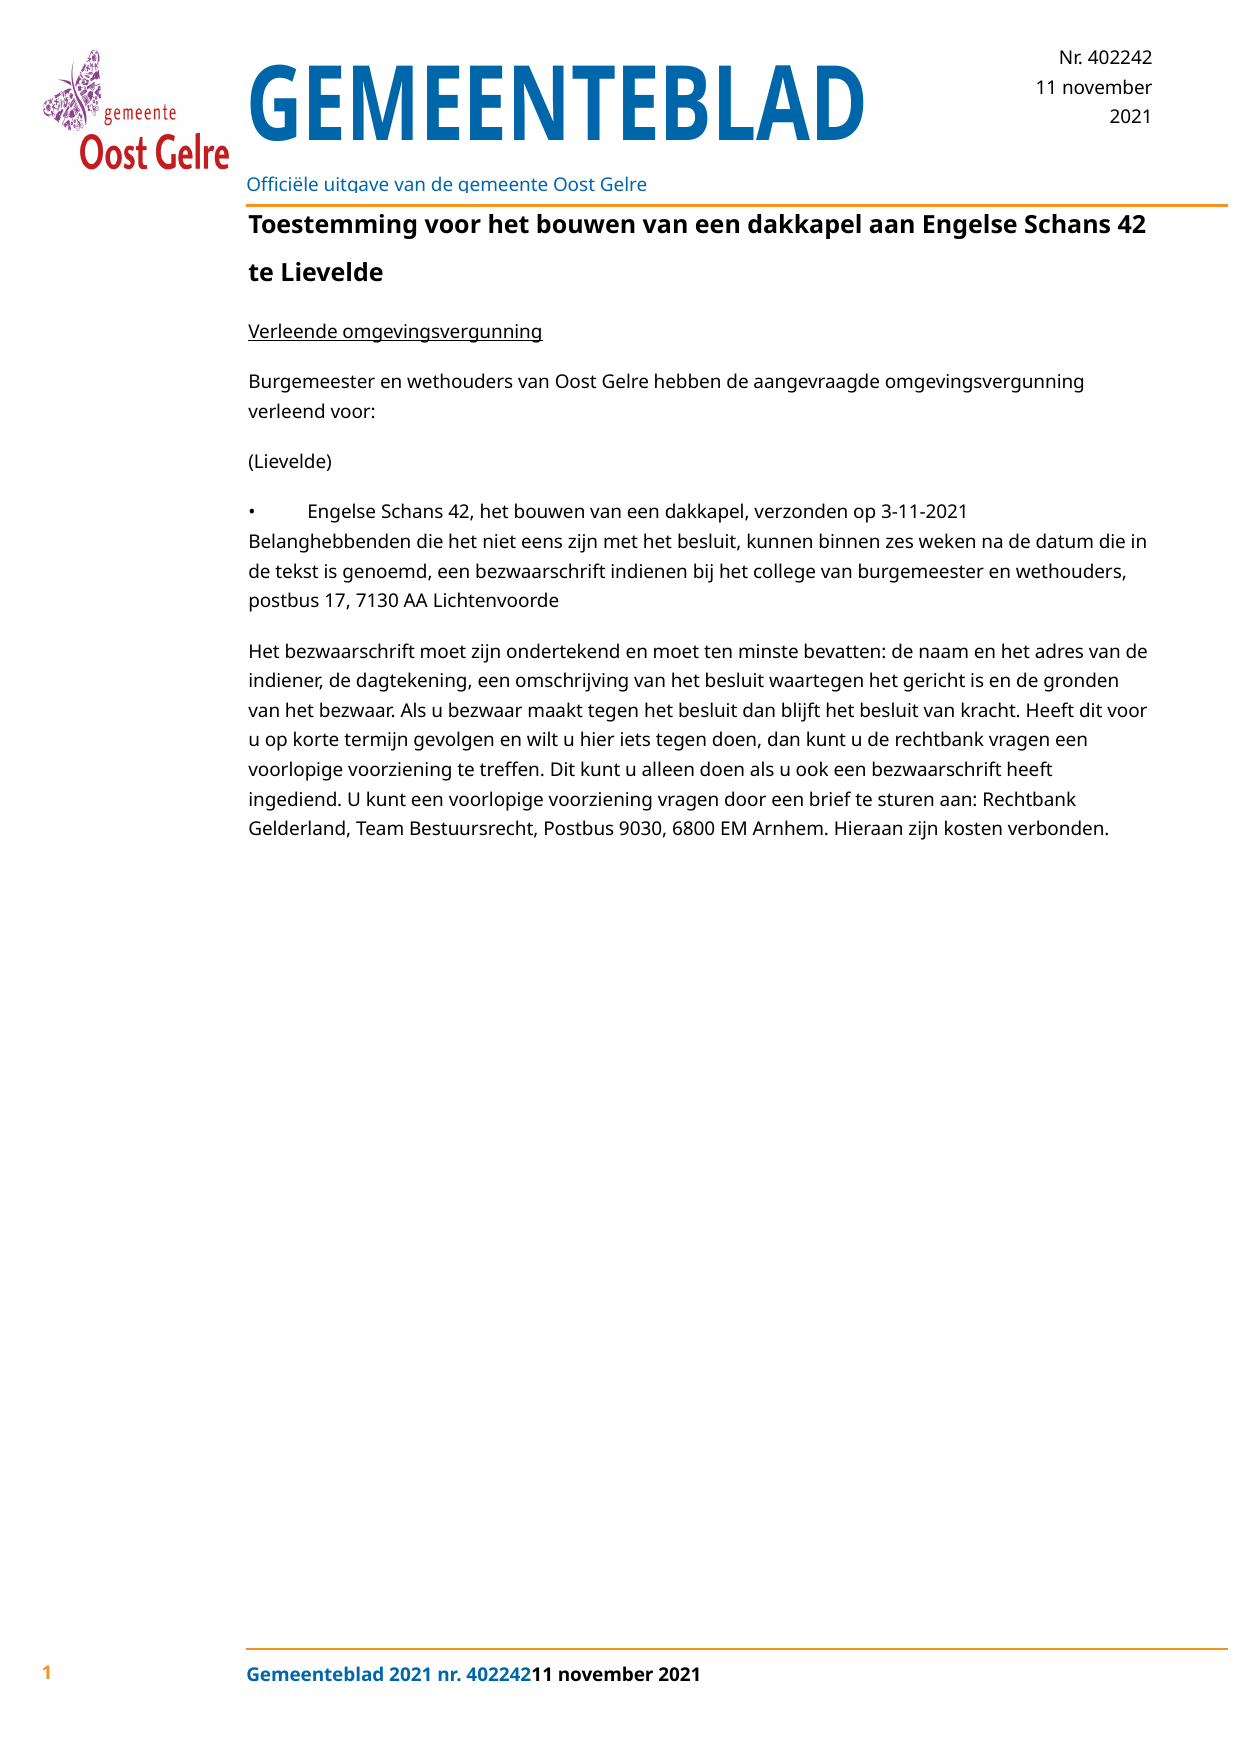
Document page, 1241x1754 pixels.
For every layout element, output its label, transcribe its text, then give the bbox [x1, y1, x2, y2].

text Belanghebbenden die het niet eens zijn met het besluit, kunnen binnen zes weken na de datum die in de tekst is genoemd, een bezwaarschrift indienen bij het college van burgemeester en wethouders, postbus 17, 7130 AA Lichtenvoorde [248, 528, 1152, 613]
text (Lievelde) [248, 448, 1152, 474]
text Burgemeester en wethouders van Oost Gelre hebben de aangevraagde omgevingsvergunning verleend voor: [248, 368, 1152, 424]
list Engelse Schans 42, het bouwen van een dakkapel, verzonden op 3-11-2021 [248, 499, 1152, 524]
text Verleende omgevingsvergunning [248, 318, 1152, 344]
text Het bezwaarschrift moet zijn ondertekend en moet ten minste bevatten: de naam en het adres van de indiener, de dagtekening, een omschrijving van het besluit waartegen het gericht is en de gronden van het bezwaar. Als u bezwaar maakt tegen het besluit dan blijft het besluit van kracht. Heeft dit voor u op korte termijn gevolgen en wilt u hier iets tegen doen, dan kunt u de rechtbank vragen een voorlopige voorziening te treffen. Dit kunt u alleen doen als u ook een bezwaarschrift heeft ingediend. U kunt een voorlopige voorziening vragen door een brief te sturen aan: Rechtbank Gelderland, Team Bestuursrecht, Postbus 9030, 6800 EM Arnhem. Hieraan zijn kosten verbonden. [248, 638, 1152, 841]
text Toestemming voor het bouwen van een dakkapel aan Engelse Schans 42 te Lievelde [248, 207, 1152, 288]
picture [41, 47, 231, 172]
